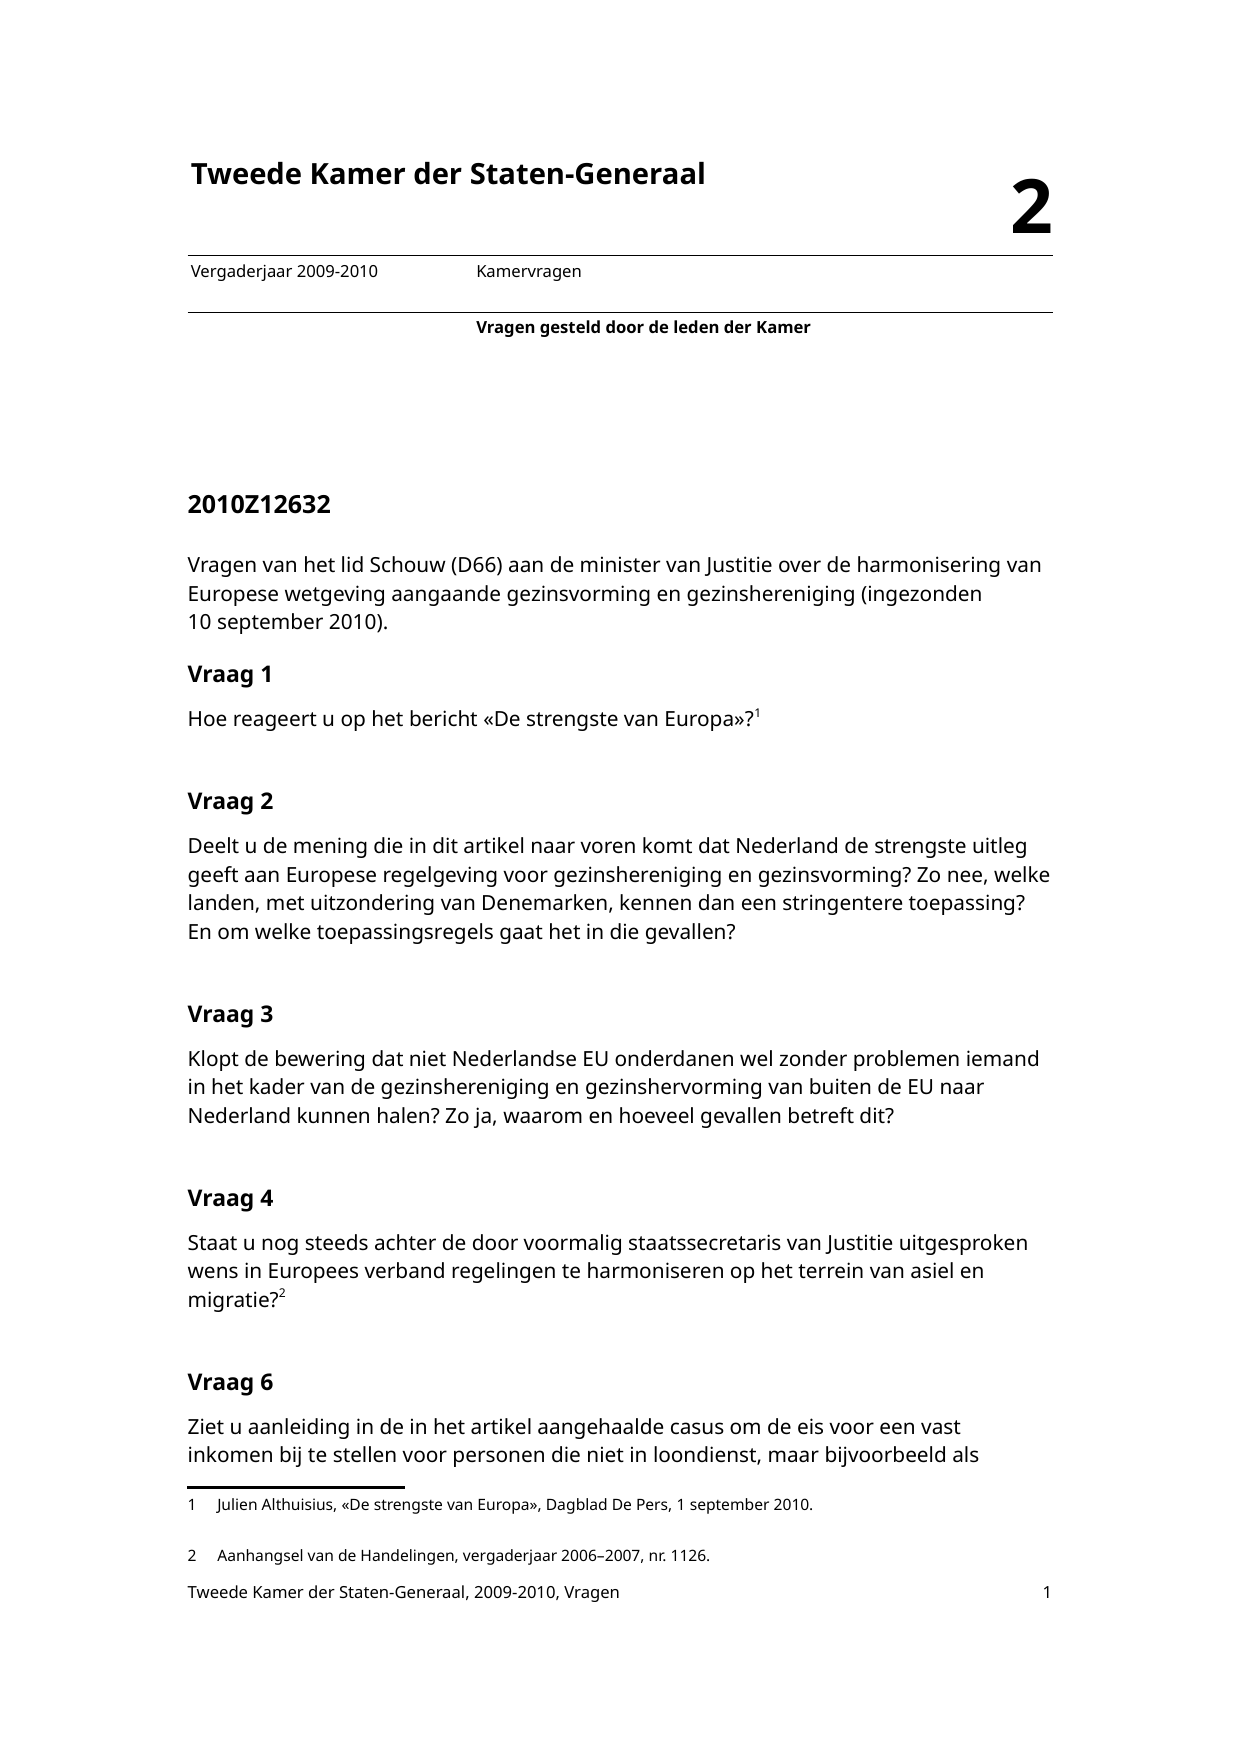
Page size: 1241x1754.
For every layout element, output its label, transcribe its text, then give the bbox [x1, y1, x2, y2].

text Deelt u de mening die in dit artikel naar voren komt dat Nederland de strengste uitleg geeft aan Europese regelgeving voor gezinshereniging en gezinsvorming? Zo nee, welke landen, met uitzondering van Denemarken, kennen dan een stringentere toepassing? En om welke toepassingsregels gaat het in die gevallen? [187, 832, 1053, 945]
table_cell [188, 313, 473, 339]
text Aanhangsel van de Handelingen, vergaderjaar 2006–2007, nr. 1126. [187, 1538, 1053, 1566]
subtitle Vraag 6 [187, 1366, 1053, 1397]
table_header 2 [880, 150, 1053, 255]
table_header Tweede Kamer der Staten-Generaal [188, 150, 879, 255]
subtitle Vraag 4 [187, 1182, 1053, 1213]
text Vragen van het lid Schouw (D66) aan de minister van Justitie over de harmonisering van Europese wetgeving aangaande gezinsvorming en gezinshereniging (ingezonden 10 september 2010). [187, 550, 1053, 636]
subtitle Vraag 1 [187, 658, 1053, 689]
text Staat u nog steeds achter de door voormalig staatssecretaris van Justitie uitgesproken wens in Europees verband regelingen te harmoniseren op het terrein van asiel en migratie? [187, 1228, 1053, 1313]
text Julien Althuisius, «De strengste van Europa», Dagblad De Pers, 1 september 2010. [187, 1479, 1053, 1508]
table_cell Vergaderjaar 2009-2010 [188, 256, 473, 312]
text Ziet u aanleiding in de in het artikel aangehaalde casus om de eis voor een vast inkomen bij te stellen voor personen die niet in loondienst, maar bijvoorbeeld als [187, 1412, 1053, 1469]
text Klopt de bewering dat niet Nederlandse EU onderdanen wel zonder problemen iemand in het kader van de gezinshereniging en gezinshervorming van buiten de EU naar Nederland kunnen halen? Zo ja, waarom en hoeveel gevallen betreft dit? [187, 1044, 1053, 1129]
table_cell Kamervragen [473, 256, 1053, 312]
subtitle Vraag 3 [187, 998, 1053, 1029]
subtitle Vraag 2 [187, 785, 1053, 817]
text 2010Z12632 [187, 487, 1053, 521]
text Hoe reageert u op het bericht «De strengste van Europa»? [187, 704, 1053, 733]
table_cell Vragen gesteld door de leden der Kamer [473, 313, 1053, 339]
